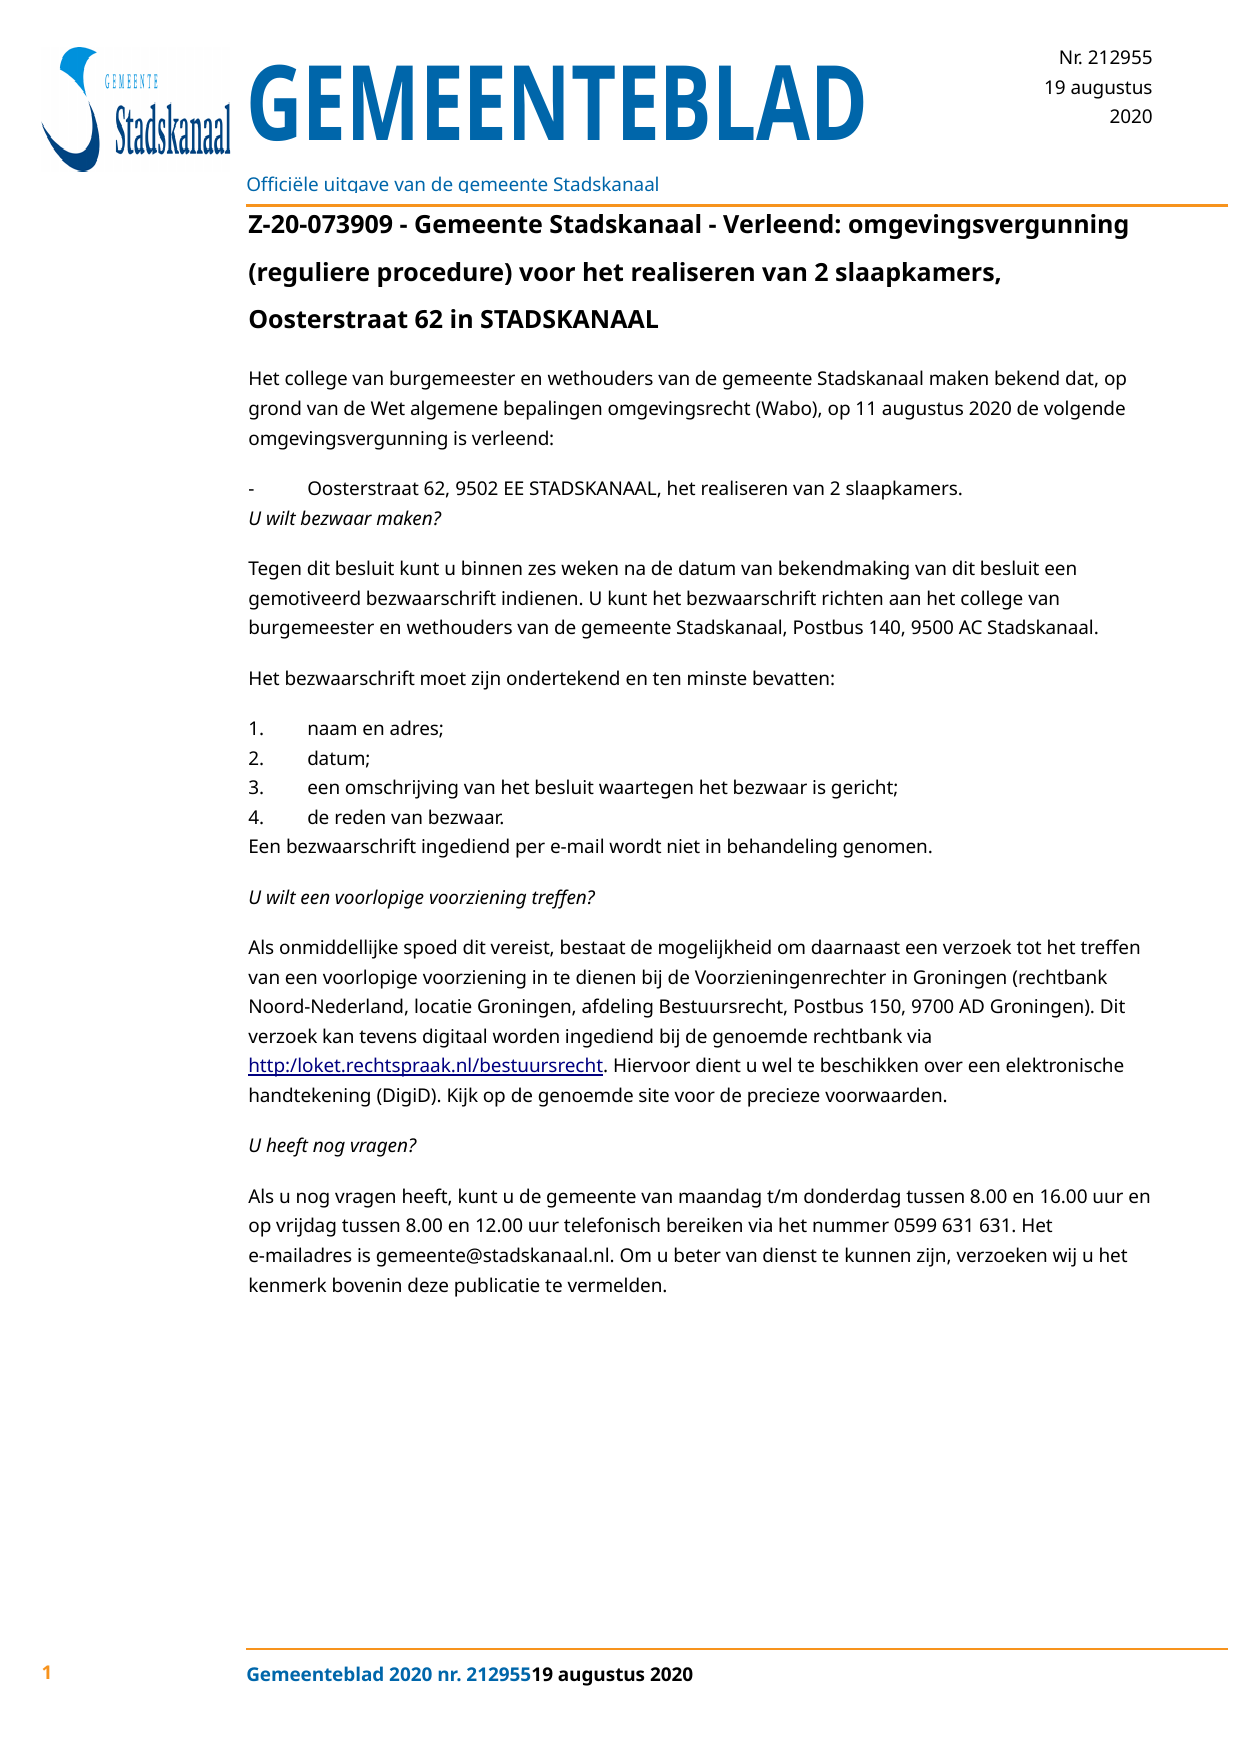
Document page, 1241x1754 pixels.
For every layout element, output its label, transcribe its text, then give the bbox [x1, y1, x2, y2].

text Het bezwaarschrift moet zijn ondertekend en ten minste bevatten: [248, 665, 1152, 690]
list de reden van bezwaar. [248, 804, 1152, 829]
text Het college van burgemeester en wethouders van de gemeente Stadskanaal maken bekend dat, op grond van de Wet algemene bepalingen omgevingsrecht (Wabo), op 11 augustus 2020 de volgende omgevingsvergunning is verleend: [248, 366, 1152, 450]
text Een bezwaarschrift ingediend per e-mail wordt niet in behandeling genomen. [248, 833, 1152, 859]
text Tegen dit besluit kunt u binnen zes weken na de datum van bekendmaking van dit besluit een gemotiveerd bezwaarschrift indienen. U kunt het bezwaarschrift richten aan het college van burgemeester en wethouders van de gemeente Stadskanaal, Postbus 140, 9500 AC Stadskanaal. [248, 555, 1152, 640]
text Z-20-073909 - Gemeente Stadskanaal - Verleend: omgevingsvergunning (reguliere procedure) voor het realiseren van 2 slaapkamers, Oosterstraat 62 in STADSKANAAL [248, 207, 1152, 336]
text U wilt bezwaar maken? [248, 505, 1152, 530]
list datum; [248, 745, 1152, 770]
picture [41, 47, 231, 172]
text Als onmiddellijke spoed dit vereist, bestaat de mogelijkheid om daarnaast een verzoek tot het treffen van een voorlopige voorziening in te dienen bij de Voorzieningenrechter in Groningen (rechtbank Noord-Nederland, locatie Groningen, afdeling Bestuurs­recht, Postbus 150, 9700 AD Groningen). Dit verzoek kan tevens digitaal worden ingediend bij de genoemde rechtbank via http:/loket.rechtspraak.nl/bestuursrecht. Hiervoor dient u wel te beschikken over een elektronische handtekening (DigiD). Kijk op de genoemde site voor de precieze voorwaarden. [248, 934, 1152, 1108]
list naam en adres; [248, 715, 1152, 741]
text U heeft nog vragen? [248, 1133, 1152, 1158]
text U wilt een voorlopige voorziening treffen? [248, 884, 1152, 909]
list een omschrijving van het besluit waartegen het bezwaar is gericht; [248, 774, 1152, 800]
text Als u nog vragen heeft, kunt u de gemeente van maandag t/m donderdag tussen 8.00 en 16.00 uur en op vrijdag tussen 8.00 en 12.00 uur telefonisch bereiken via het nummer 0599 631 631. Het e‑mailadres is gemeente@stadskanaal.nl. Om u beter van dienst te kunnen zijn, verzoeken wij u het kenmerk bovenin deze publicatie te vermelden. [248, 1183, 1152, 1297]
list Oosterstraat 62, 9502 EE STADSKANAAL, het realiseren van 2 slaapkamers. [248, 475, 1152, 501]
